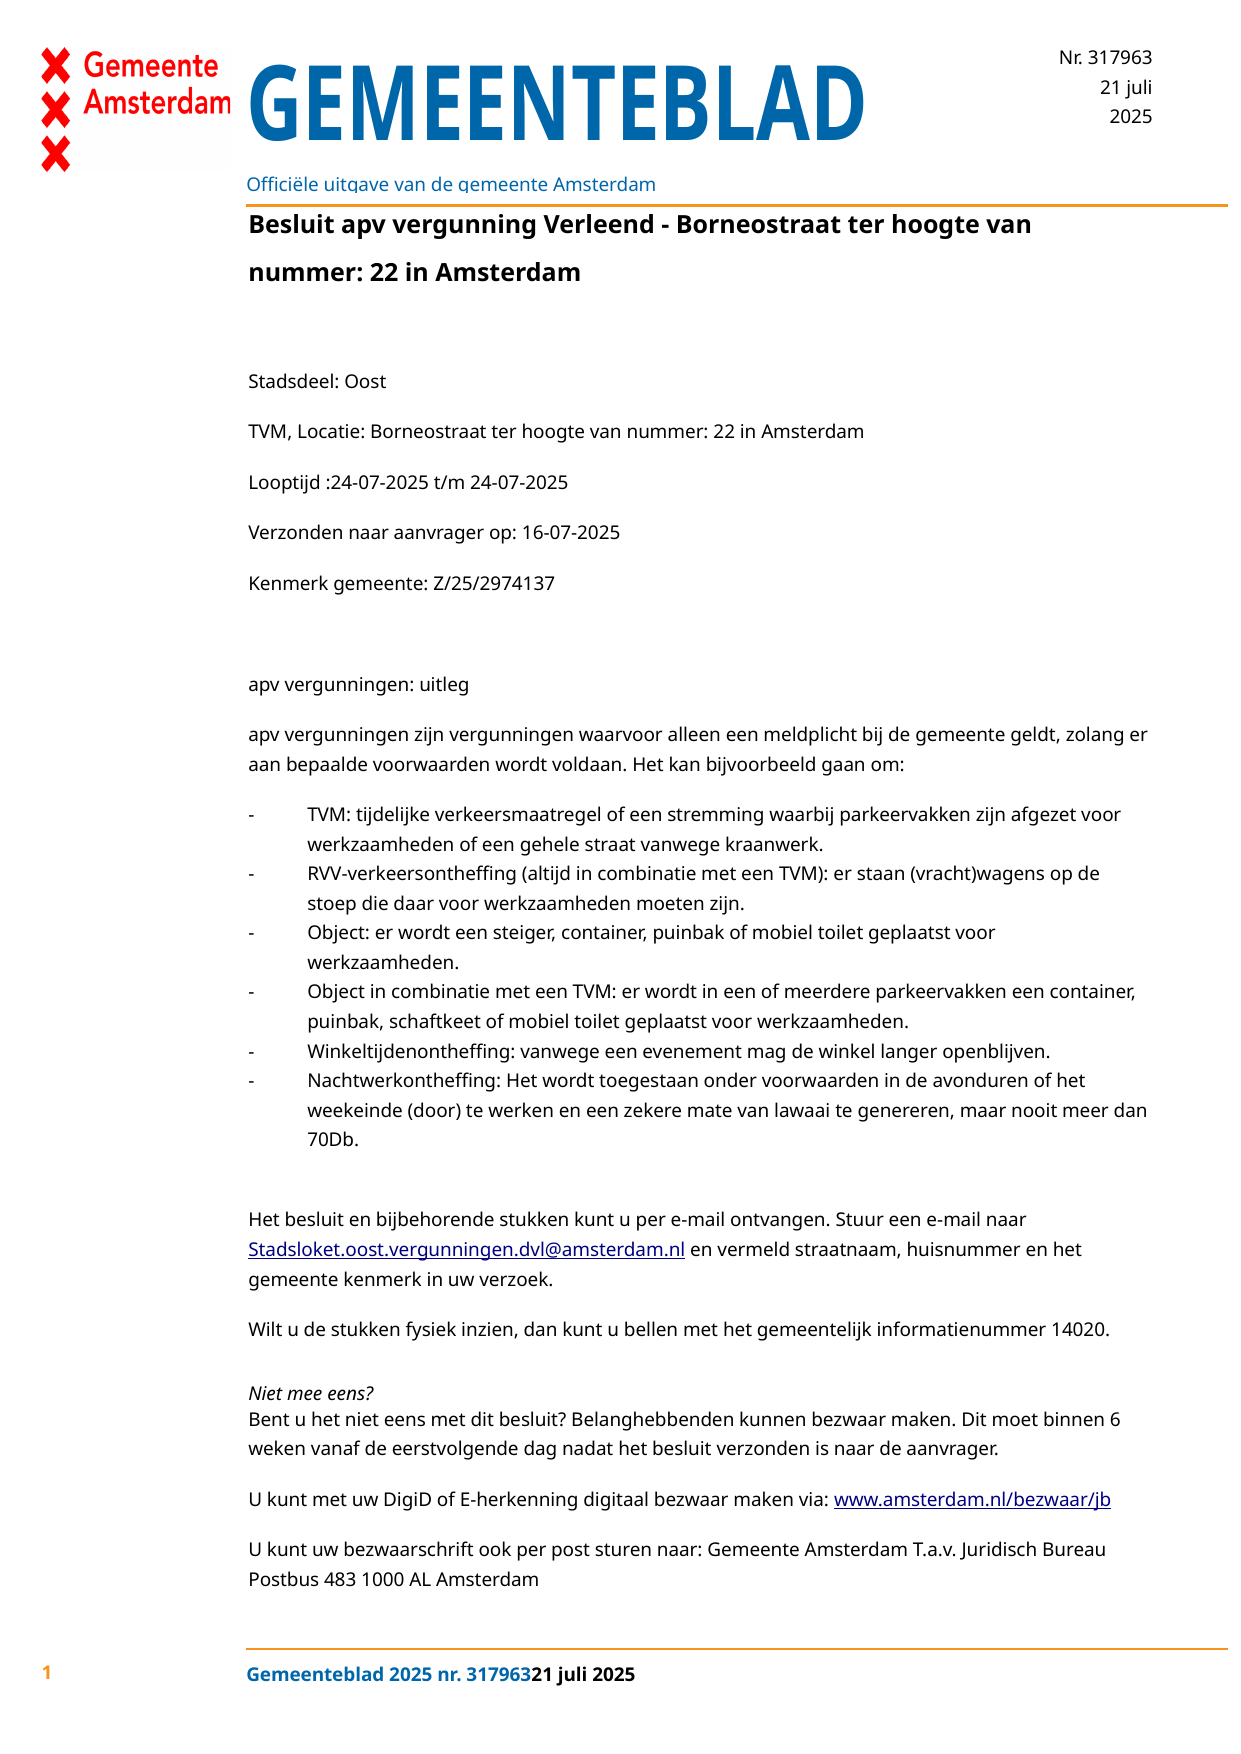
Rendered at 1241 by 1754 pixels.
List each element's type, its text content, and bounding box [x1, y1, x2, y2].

text Niet mee eens? [248, 1380, 1152, 1406]
text Looptijd :24-07-2025 t/m 24-07-2025 [248, 469, 1152, 495]
text Besluit apv vergunning Verleend - Borneostraat ter hoogte van nummer: 22 in Amsterdam [248, 207, 1152, 288]
text apv vergunningen: uitleg [248, 671, 1152, 697]
list Object: er wordt een steiger, container, puinbak of mobiel toilet geplaatst voor werkzaamheden. [248, 919, 1152, 975]
list RVV-verkeersontheffing (altijd in combinatie met een TVM): er staan (vracht)wagens op de stoep die daar voor werkzaamheden moeten zijn. [248, 860, 1152, 916]
text Stadsdeel: Oost [248, 368, 1152, 394]
text Verzonden naar aanvrager op: 16-07-2025 [248, 519, 1152, 545]
text apv vergunningen zijn vergunningen waarvoor alleen een meldplicht bij de gemeente geldt, zolang er aan bepaalde voorwaarden wordt voldaan. Het kan bijvoorbeeld gaan om: [248, 721, 1152, 777]
list TVM: tijdelijke verkeersmaatregel of een stremming waarbij parkeervakken zijn afgezet voor werkzaamheden of een gehele straat vanwege kraanwerk. [248, 801, 1152, 857]
text U kunt met uw DigiD of E-herkenning digitaal bezwaar maken via: www.amsterdam.nl/bezwaar/jb [248, 1486, 1152, 1512]
list Object in combinatie met een TVM: er wordt in een of meerdere parkeervakken een container, puinbak, schaftkeet of mobiel toilet geplaatst voor werkzaamheden. [248, 979, 1152, 1034]
text Het besluit en bijbehorende stukken kunt u per e-mail ontvangen. Stuur een e-mail naar Stadsloket.oost.vergunningen.dvl@amsterdam.nl en vermeld straatnaam, huisnummer en het gemeente kenmerk in uw verzoek. [248, 1207, 1152, 1292]
text Wilt u de stukken fysiek inzien, dan kunt u bellen met het gemeentelijk informatienummer 14020. [248, 1316, 1152, 1342]
text Bent u het niet eens met dit besluit? Belanghebbenden kunnen bezwaar maken. Dit moet binnen 6 weken vanaf de eerstvolgende dag nadat het besluit verzonden is naar de aanvrager. [248, 1406, 1152, 1461]
text U kunt uw bezwaarschrift ook per post sturen naar: Gemeente Amsterdam T.a.v. Juridisch Bureau Postbus 483 1000 AL Amsterdam [248, 1536, 1152, 1592]
text Kenmerk gemeente: Z/25/2974137 [248, 570, 1152, 596]
text TVM, Locatie: Borneostraat ter hoogte van nummer: 22 in Amsterdam [248, 419, 1152, 444]
picture [41, 47, 231, 172]
list Winkeltijdenontheffing: vanwege een evenement mag de winkel langer openblijven. [248, 1038, 1152, 1064]
list Nachtwerkontheffing: Het wordt toegestaan onder voorwaarden in de avonduren of het weekeinde (door) te werken en een zekere mate van lawaai te genereren, maar nooit meer dan 70Db. [248, 1067, 1152, 1152]
